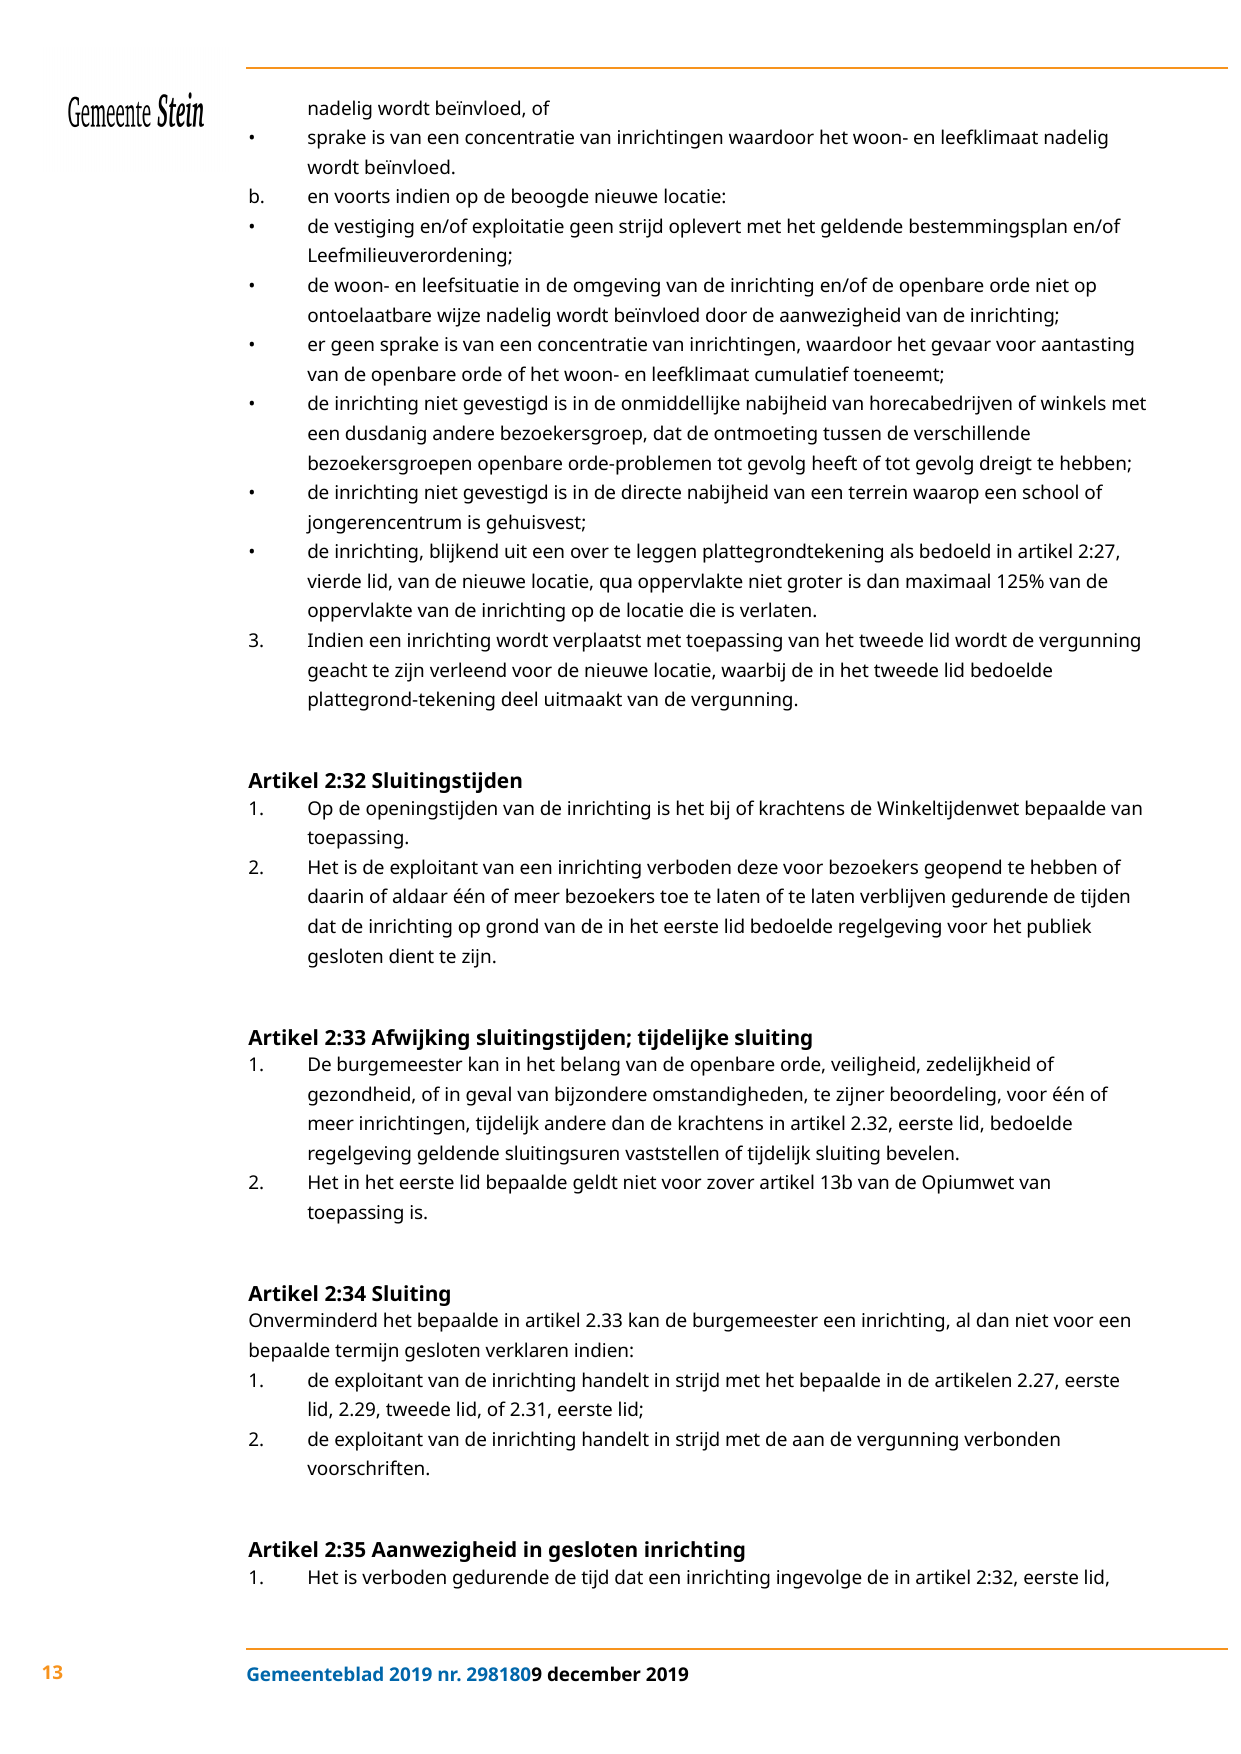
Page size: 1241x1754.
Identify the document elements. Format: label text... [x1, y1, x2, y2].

text Artikel 2:33 Afwijking sluitingstijden; tijdelijke sluiting [248, 1023, 1152, 1051]
text Artikel 2:34 Sluiting [248, 1279, 1152, 1308]
list de inrichting, blijkend uit een over te leggen plattegrondtekening als bedoeld in artikel 2:27, vierde lid, van de nieuwe locatie, qua oppervlakte niet groter is dan maximaal 125% van de oppervlakte van de inrichting op de locatie die is verlaten. [248, 538, 1152, 623]
list Indien een inrichting wordt verplaatst met toepassing van het tweede lid wordt de vergunning geacht te zijn verleend voor de nieuwe locatie, waarbij de in het tweede lid bedoelde plattegrond-tekening deel uitmaakt van de vergunning. [248, 627, 1152, 712]
list Op de openingstijden van de inrichting is het bij of krachtens de Winkeltijdenwet bepaalde van toepassing. [248, 795, 1152, 850]
list de exploitant van de inrichting handelt in strijd met het bepaalde in de artikelen 2.27, eerste lid, 2.29, tweede lid, of 2.31, eerste lid; [248, 1367, 1152, 1422]
list de vestiging en/of exploitatie geen strijd oplevert met het geldende bestemmingsplan en/of Leefmilieuverordening; [248, 213, 1152, 268]
list De burgemeester kan in het belang van de openbare orde, veiligheid, zedelijkheid of gezondheid, of in geval van bijzondere omstandigheden, te zijner beoordeling, voor één of meer inrichtingen, tijdelijk andere dan de krachtens in artikel 2.32, eerste lid, bedoelde regelgeving geldende sluitingsuren vaststellen of tijdelijk sluiting bevelen. [248, 1051, 1152, 1166]
list er geen sprake is van een concentratie van inrichtingen, waardoor het gevaar voor aantasting van de openbare orde of het woon- en leefklimaat cumulatief toeneemt; [248, 331, 1152, 387]
list Het is de exploitant van een inrichting verboden deze voor bezoekers geopend te hebben of daarin of aldaar één of meer bezoekers toe te laten of te laten verblijven gedurende de tijden dat de inrichting op grond van de in het eerste lid bedoelde regelgeving voor het publiek gesloten dient te zijn. [248, 854, 1152, 968]
list en voorts indien op de beoogde nieuwe locatie: [248, 183, 1152, 209]
list Het in het eerste lid bepaalde geldt niet voor zover artikel 13b van de Opiumwet van toepassing is. [248, 1169, 1152, 1225]
text Artikel 2:32 Sluitingstijden [248, 766, 1152, 795]
list Het is verboden gedurende de tijd dat een inrichting ingevolge de in artikel 2:32, eerste lid, [248, 1564, 1152, 1590]
list sprake is van een concentratie van inrichtingen waardoor het woon- en leefklimaat nadelig wordt beïnvloed. [248, 124, 1152, 180]
list de exploitant van de inrichting handelt in strijd met de aan de vergunning verbonden voorschriften. [248, 1426, 1152, 1481]
list nadelig wordt beïnvloed, of [248, 95, 1152, 121]
list de woon- en leefsituatie in de omgeving van de inrichting en/of de openbare orde niet op ontoelaatbare wijze nadelig wordt beïnvloed door de aanwezigheid van de inrichting; [248, 272, 1152, 328]
text Onverminderd het bepaalde in artikel 2.33 kan de burgemeester een inrichting, al dan niet voor een bepaalde termijn gesloten verklaren indien: [248, 1308, 1152, 1363]
picture [41, 47, 231, 172]
list de inrichting niet gevestigd is in de directe nabijheid van een terrein waarop een school of jongerencentrum is gehuisvest; [248, 479, 1152, 535]
text Artikel 2:35 Aanwezigheid in gesloten inrichting [248, 1536, 1152, 1564]
list de inrichting niet gevestigd is in de onmiddellijke nabijheid van horecabedrijven of winkels met een dusdanig andere bezoekersgroep, dat de ontmoeting tussen de verschillende bezoekersgroepen openbare orde-problemen tot gevolg heeft of tot gevolg dreigt te hebben; [248, 391, 1152, 476]
